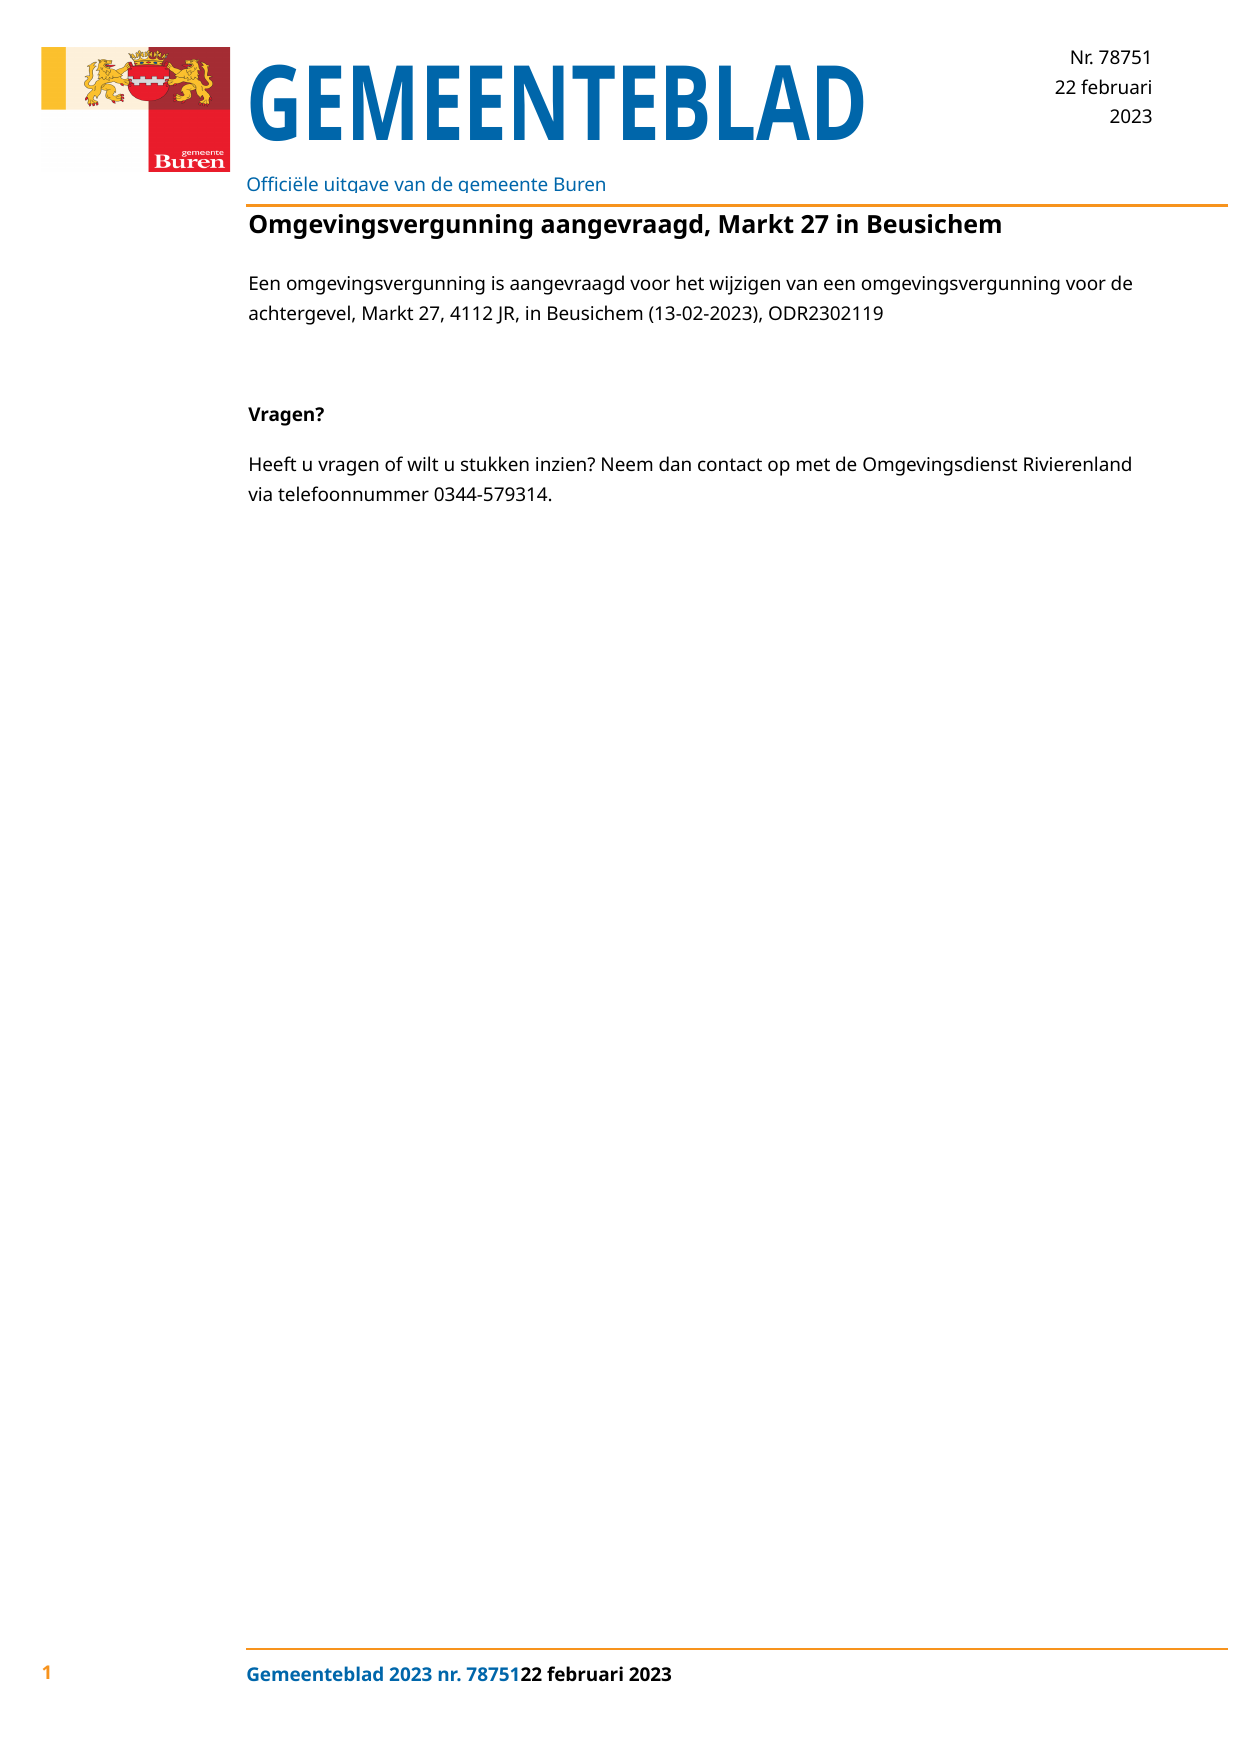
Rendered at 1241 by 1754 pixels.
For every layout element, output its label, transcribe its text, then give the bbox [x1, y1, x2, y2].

picture [41, 47, 231, 172]
text Vragen? [248, 401, 1152, 426]
text Omgevingsvergunning aangevraagd, Markt 27 in Beusichem [248, 207, 1152, 241]
text Een omgevingsvergunning is aangevraagd voor het wijzigen van een omgevingsvergunning voor de achtergevel, Markt 27, 4112 JR, in Beusichem (13-02-2023), ODR2302119 [248, 270, 1152, 326]
text Heeft u vragen of wilt u stukken inzien? Neem dan contact op met de Omgevingsdienst Rivierenland via telefoonnummer 0344-579314. [248, 451, 1152, 506]
